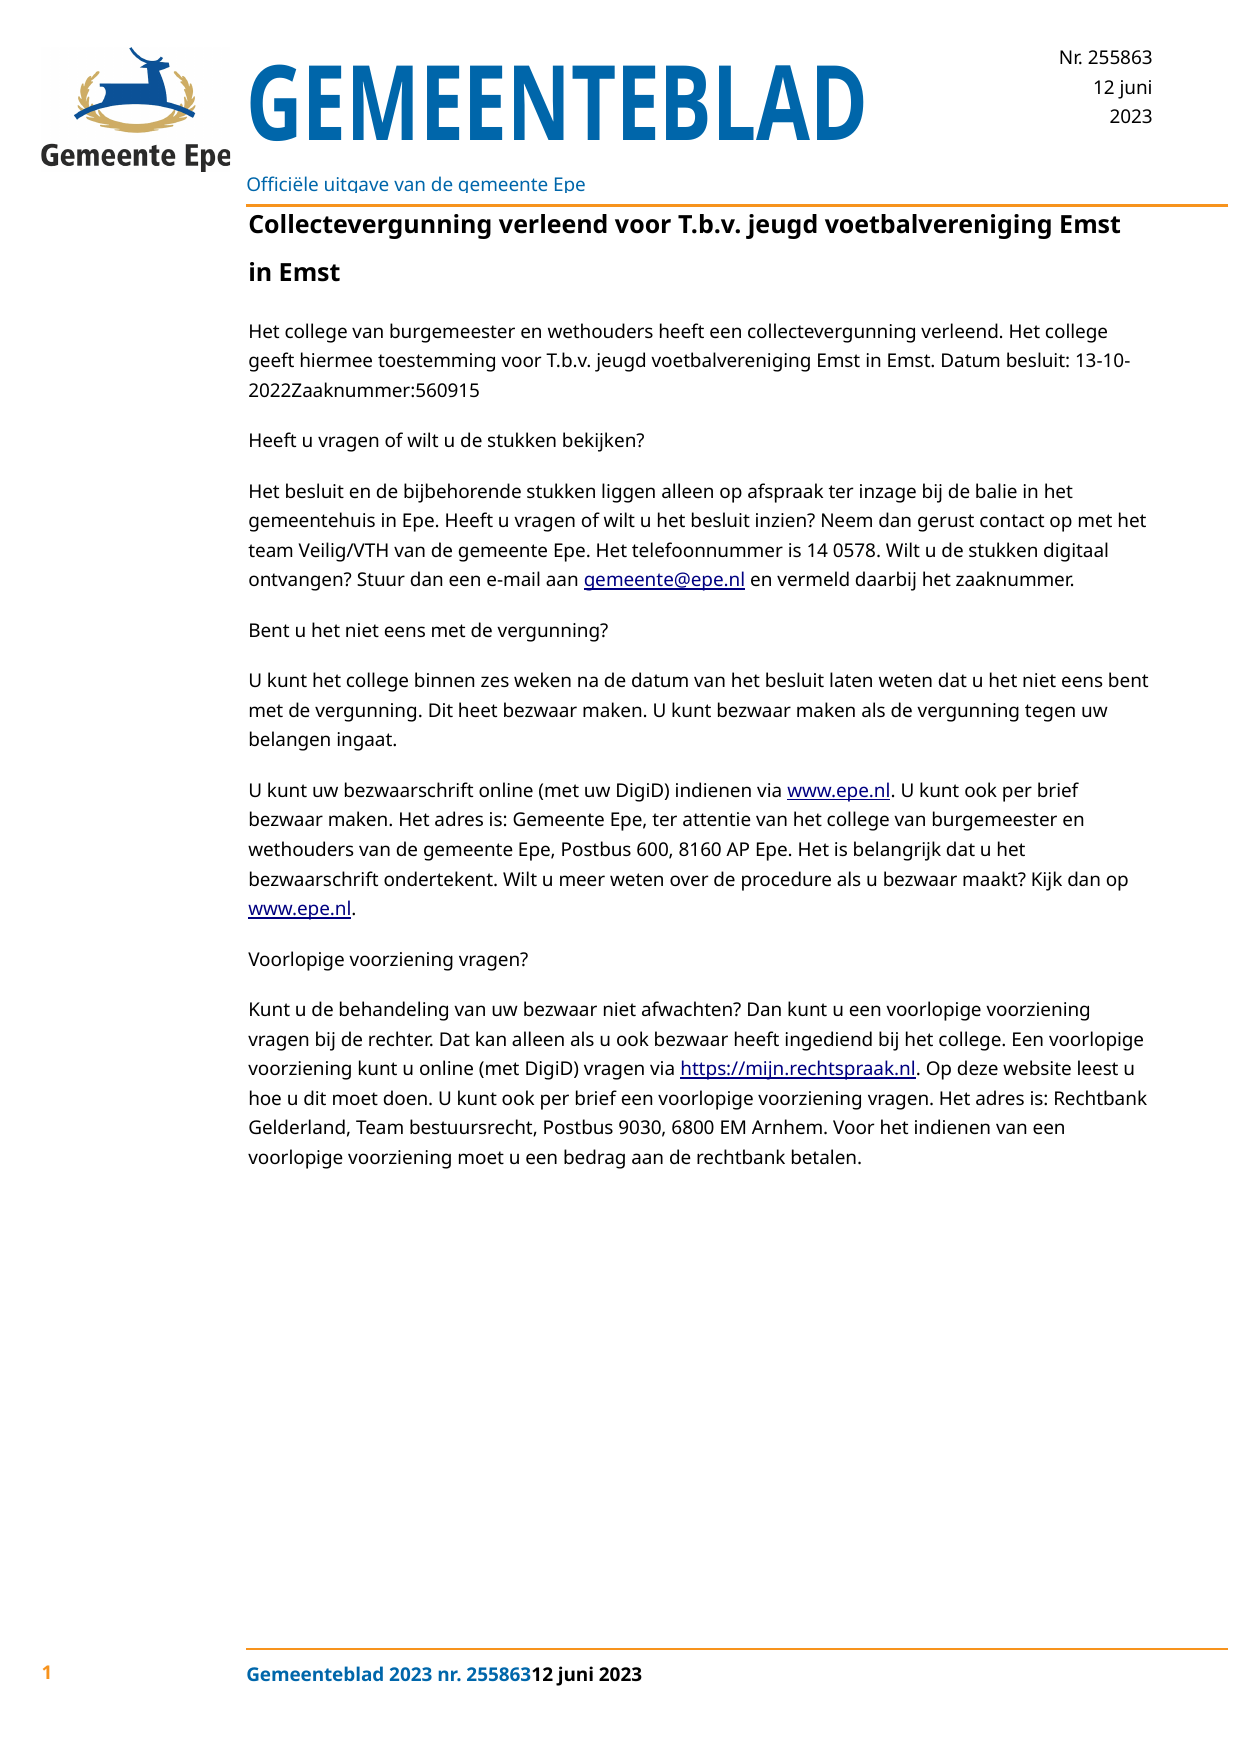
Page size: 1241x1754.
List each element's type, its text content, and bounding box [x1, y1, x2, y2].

text Het besluit en de bijbehorende stukken liggen alleen op afspraak ter inzage bij de balie in het gemeentehuis in Epe. Heeft u vragen of wilt u het besluit inzien? Neem dan gerust contact op met het team Veilig/VTH van de gemeente Epe. Het telefoonnummer is 14 0578. Wilt u de stukken digitaal ontvangen? Stuur dan een e-mail aan gemeente@epe.nl en vermeld daarbij het zaaknummer. [248, 478, 1152, 592]
text U kunt uw bezwaarschrift online (met uw DigiD) indienen via www.epe.nl. U kunt ook per brief bezwaar maken. Het adres is: Gemeente Epe, ter attentie van het college van burgemeester en wethouders van de gemeente Epe, Postbus 600, 8160 AP Epe. Het is belangrijk dat u het bezwaarschrift ondertekent. Wilt u meer weten over de procedure als u bezwaar maakt? Kijk dan op www.epe.nl. [248, 777, 1152, 921]
text Kunt u de behandeling van uw bezwaar niet afwachten? Dan kunt u een voorlopige voorziening vragen bij de rechter. Dat kan alleen als u ook bezwaar heeft ingediend bij het college. Een voorlopige voorziening kunt u online (met DigiD) vragen via https://mijn.rechtspraak.nl. Op deze website leest u hoe u dit moet doen. U kunt ook per brief een voorlopige voorziening vragen. Het adres is: Rechtbank Gelderland, Team bestuursrecht, Postbus 9030, 6800 EM Arnhem. Voor het indienen van een voorlopige voorziening moet u een bedrag aan de rechtbank betalen. [248, 996, 1152, 1170]
text Het college van burgemeester en wethouders heeft een collectevergunning verleend. Het college geeft hiermee toestemming voor T.b.v. jeugd voetbalvereniging Emst in Emst. Datum besluit: 13-10-2022Zaaknummer:560915 [248, 318, 1152, 403]
text Heeft u vragen of wilt u de stukken bekijken? [248, 427, 1152, 453]
text Voorlopige voorziening vragen? [248, 946, 1152, 972]
picture [41, 47, 231, 172]
text Collectevergunning verleend voor T.b.v. jeugd voetbalvereniging Emst in Emst [248, 207, 1152, 288]
text U kunt het college binnen zes weken na de datum van het besluit laten weten dat u het niet eens bent met de vergunning. Dit heet bezwaar maken. U kunt bezwaar maken als de vergunning tegen uw belangen ingaat. [248, 667, 1152, 752]
text Bent u het niet eens met de vergunning? [248, 617, 1152, 643]
